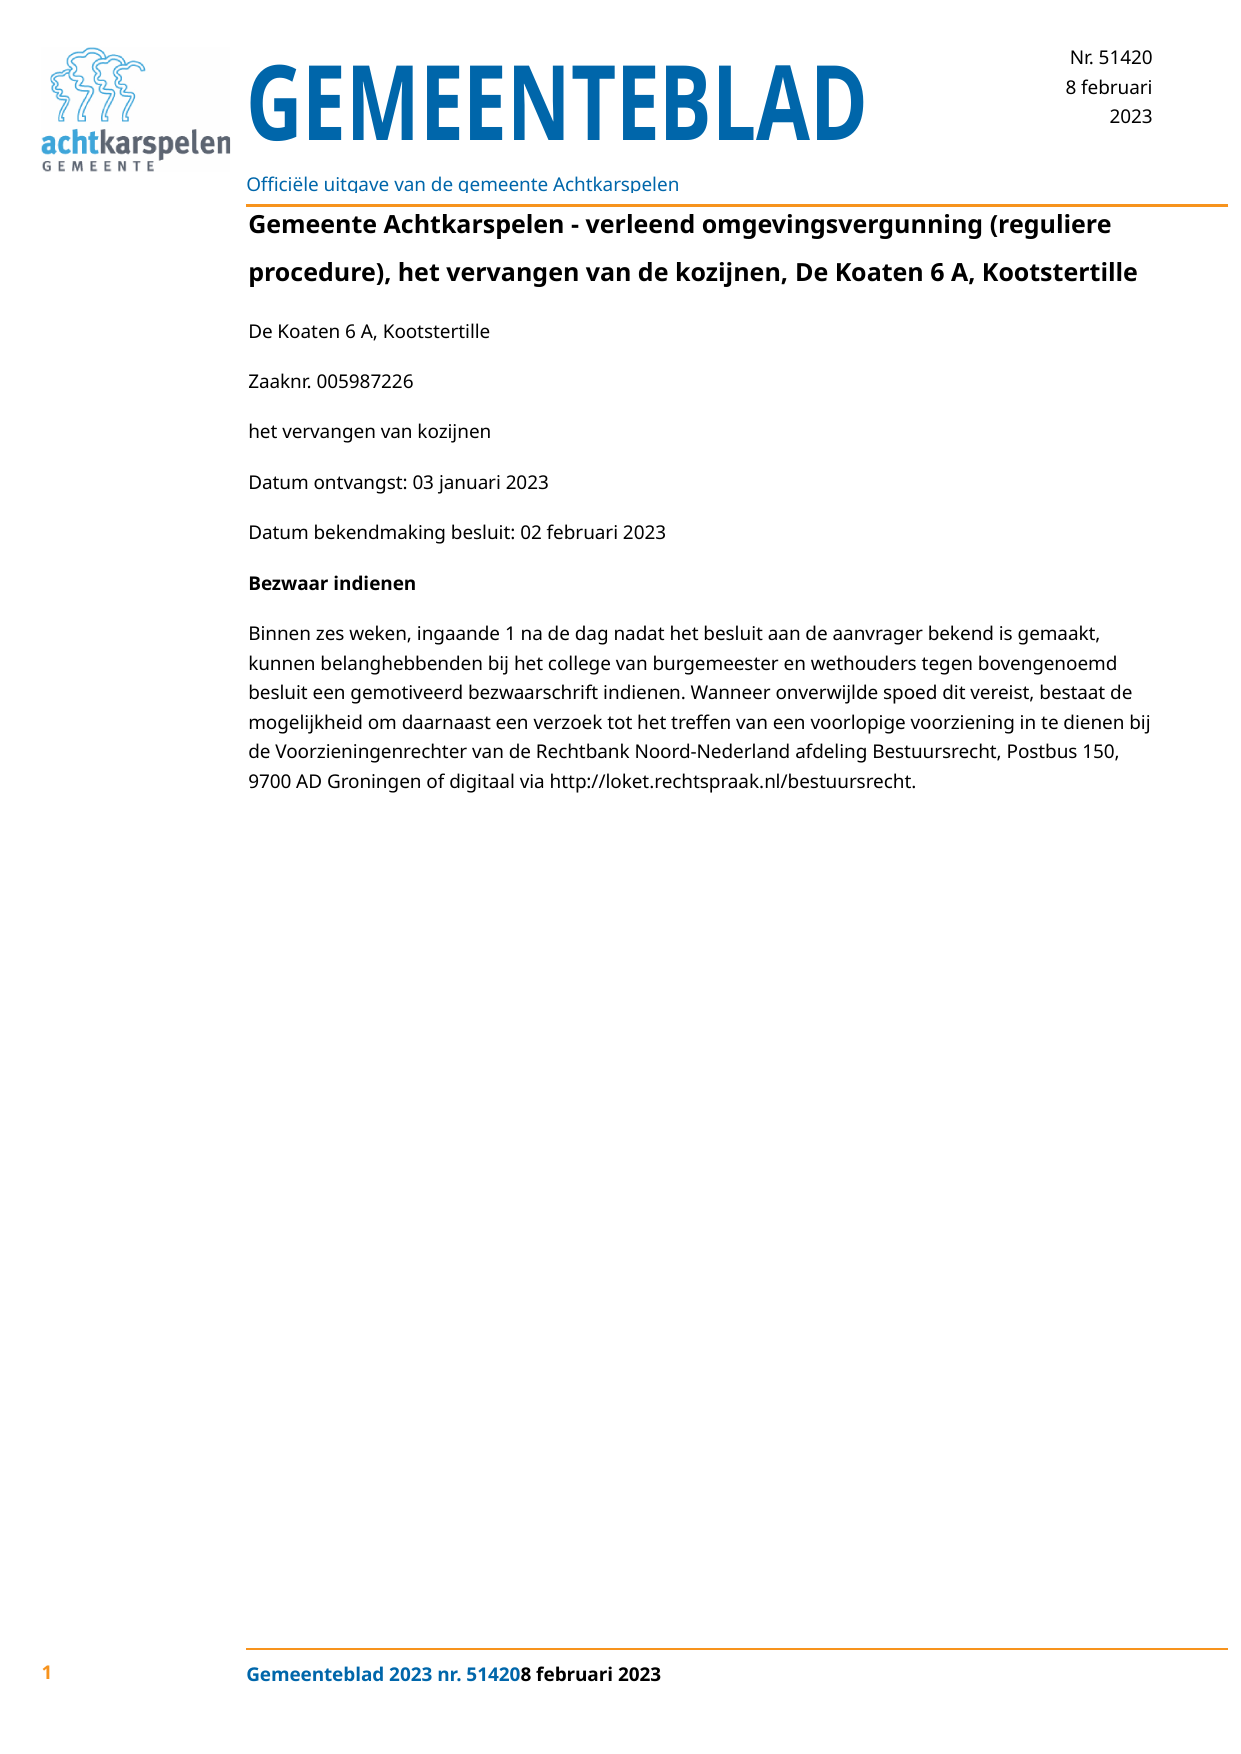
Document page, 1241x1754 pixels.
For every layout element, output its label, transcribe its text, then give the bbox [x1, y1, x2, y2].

text Datum ontvangst: 03 januari 2023 [248, 469, 1152, 495]
text De Koaten 6 A, Kootstertille [248, 318, 1152, 344]
text Bezwaar indienen [248, 570, 1152, 596]
text Zaaknr. 005987226 [248, 368, 1152, 394]
text Binnen zes weken, ingaande 1 na de dag nadat het besluit aan de aanvrager bekend is gemaakt, kunnen belanghebbenden bij het college van burgemeester en wethouders tegen bovengenoemd besluit een gemotiveerd bezwaarschrift indienen. Wanneer onverwijlde spoed dit vereist, bestaat de mogelijkheid om daarnaast een verzoek tot het treffen van een voorlopige voorziening in te dienen bij de Voorzieningenrechter van de Rechtbank Noord-Nederland afdeling Bestuursrecht, Postbus 150, 9700 AD Groningen of digitaal via http://loket.rechtspraak.nl/bestuursrecht. [248, 620, 1152, 794]
text Datum bekendmaking besluit: 02 februari 2023 [248, 519, 1152, 545]
picture [41, 47, 231, 172]
text het vervangen van kozijnen [248, 419, 1152, 444]
text Gemeente Achtkarspelen - verleend omgevingsvergunning (reguliere procedure), het vervangen van de kozijnen, De Koaten 6 A, Kootstertille [248, 207, 1152, 288]
